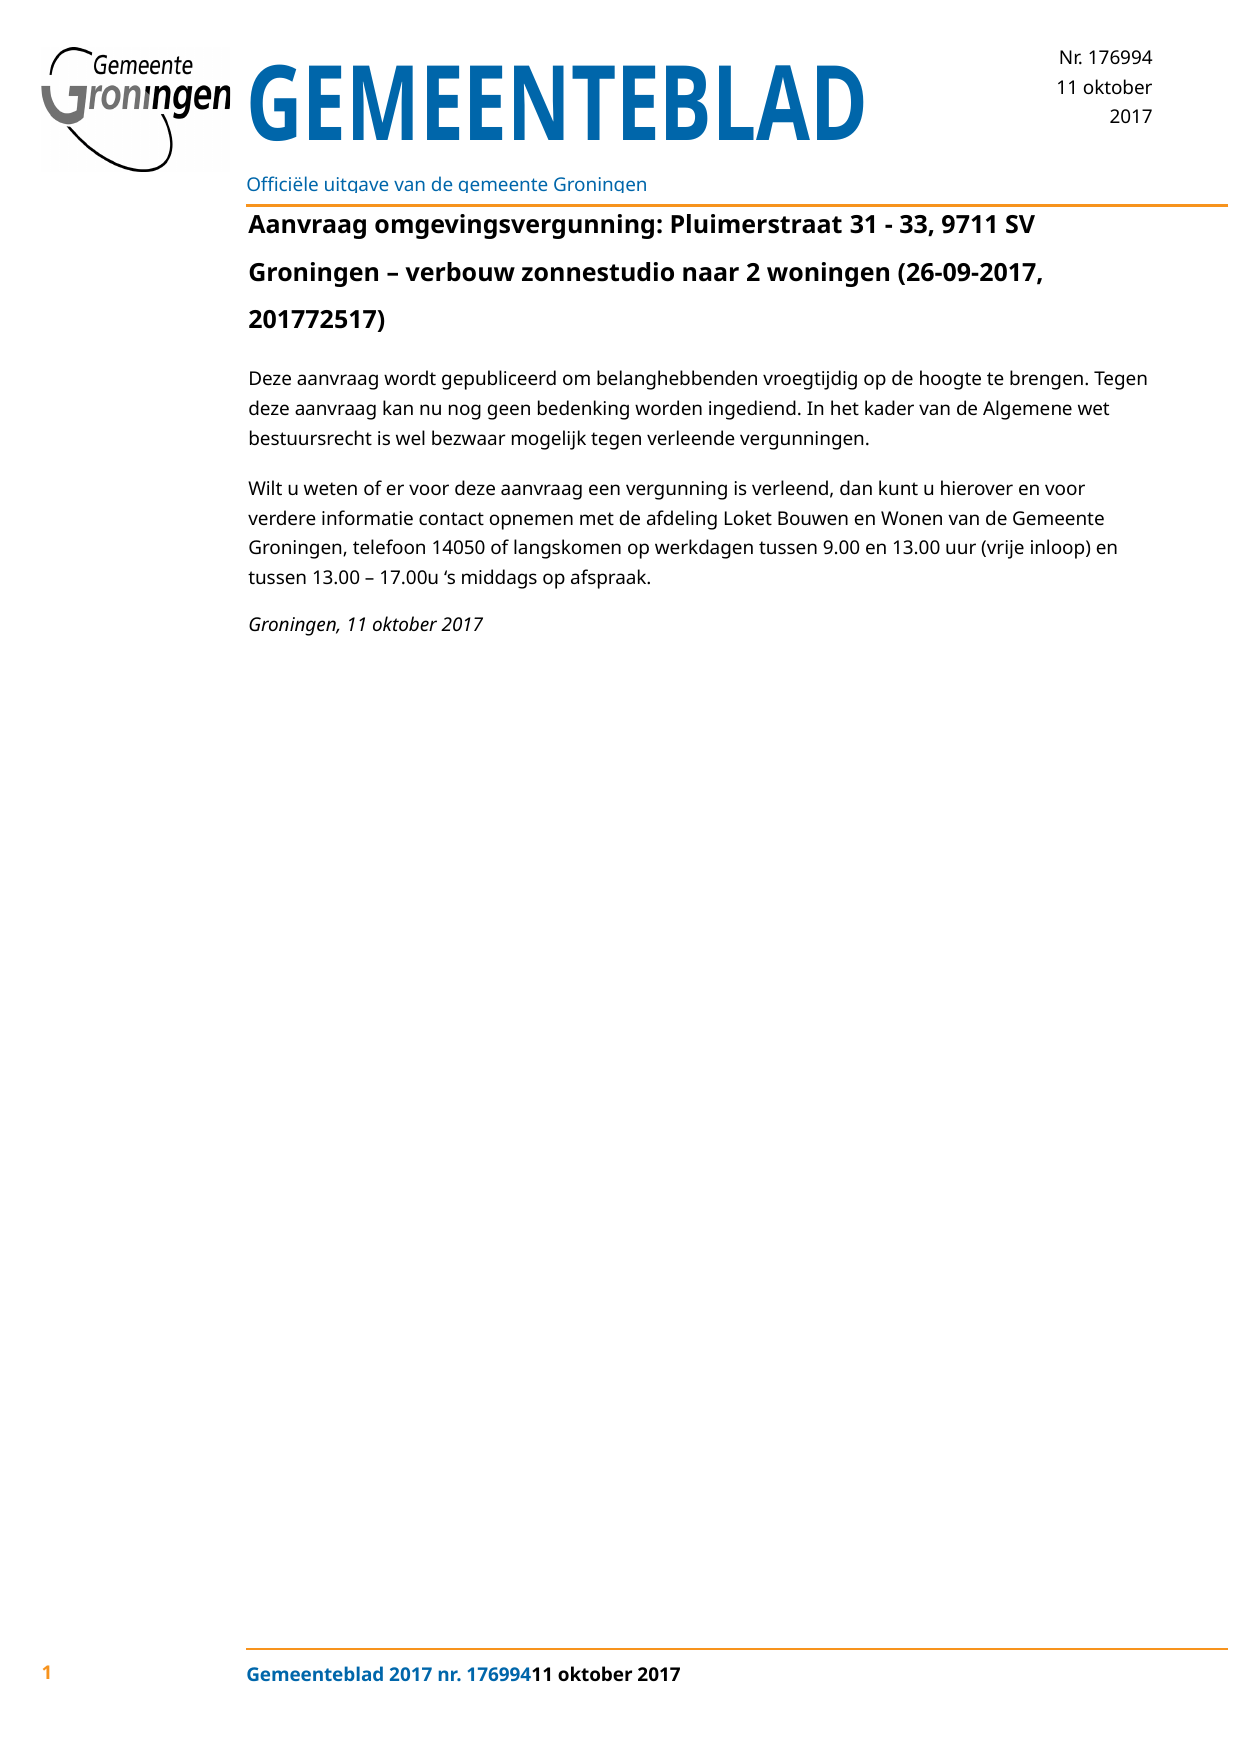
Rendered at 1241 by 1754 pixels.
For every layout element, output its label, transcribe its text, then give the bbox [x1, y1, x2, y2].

text Aanvraag omgevingsvergunning: Pluimerstraat 31 - 33, 9711 SV Groningen – verbouw zonnestudio naar 2 woningen (26-09-2017, 201772517) [248, 207, 1152, 336]
text Deze aanvraag wordt gepubliceerd om belanghebbenden vroegtijdig op de hoogte te brengen. Tegen deze aanvraag kan nu nog geen bedenking worden ingediend. In het kader van de Algemene wet bestuursrecht is wel bezwaar mogelijk tegen verleende vergunningen. [248, 366, 1152, 450]
text Groningen, 11 oktober 2017 [248, 612, 1152, 637]
picture [41, 47, 231, 172]
text Wilt u weten of er voor deze aanvraag een vergunning is verleend, dan kunt u hierover en voor verdere informatie contact opnemen met de afdeling Loket Bouwen en Wonen van de Gemeente Groningen, telefoon 14050 of langskomen op werkdagen tussen 9.00 en 13.00 uur (vrije inloop) en tussen 13.00 – 17.00u ‘s middags op afspraak. [248, 475, 1152, 589]
